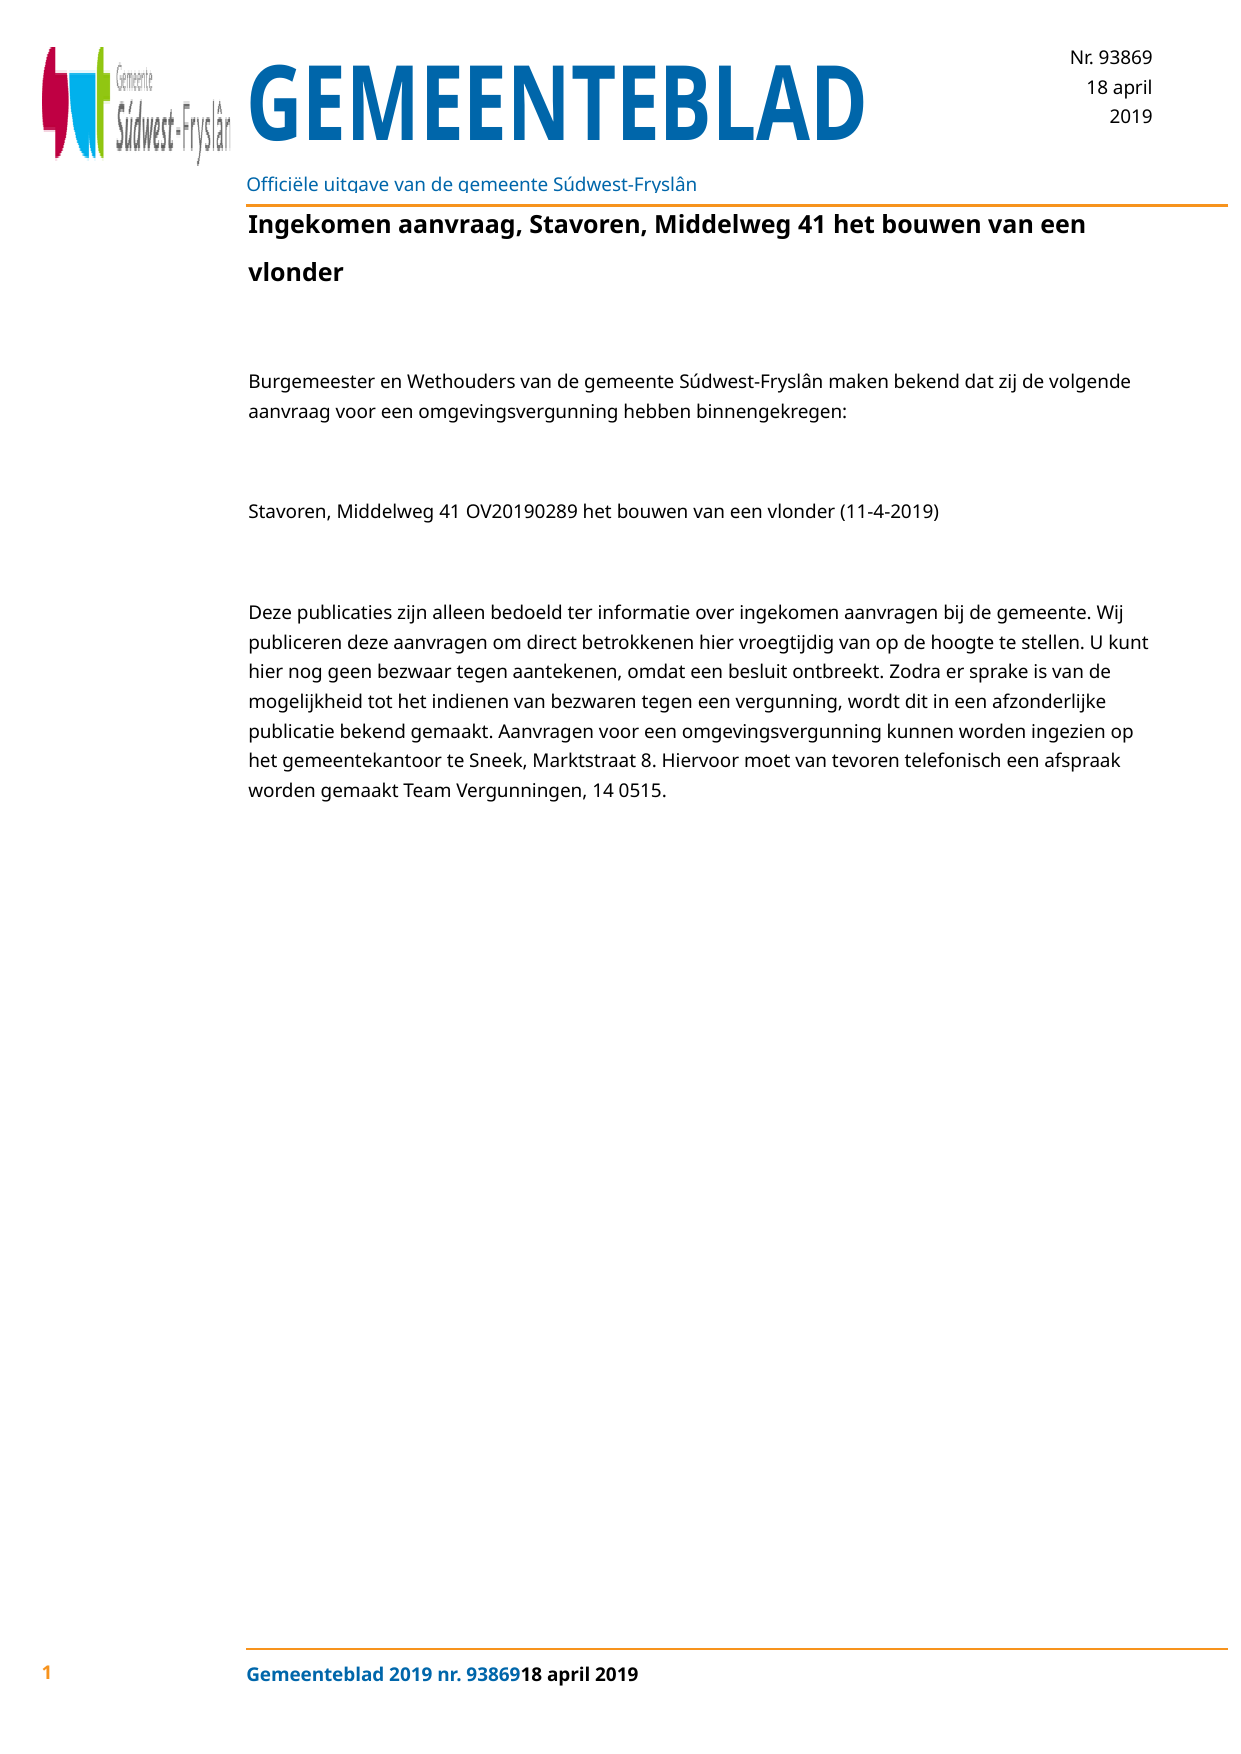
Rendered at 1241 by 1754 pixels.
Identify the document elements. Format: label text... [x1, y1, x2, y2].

text Ingekomen aanvraag, Stavoren, Middelweg 41 het bouwen van een vlonder [248, 207, 1152, 288]
text Stavoren, Middelweg 41 OV20190289 het bouwen van een vlonder (11-4-2019) [248, 499, 1152, 524]
text Deze publicaties zijn alleen bedoeld ter informatie over ingekomen aanvragen bij de gemeente. Wij publiceren deze aanvragen om direct betrokkenen hier vroegtijdig van op de hoogte te stellen. U kunt hier nog geen bezwaar tegen aantekenen, omdat een besluit ontbreekt. Zodra er sprake is van de mogelijkheid tot het indienen van bezwaren tegen een vergunning, wordt dit in een afzonderlijke publicatie bekend gemaakt. Aanvragen voor een omgevingsvergunning kunnen worden ingezien op het gemeentekantoor te Sneek, Marktstraat 8. Hiervoor moet van tevoren telefonisch een afspraak worden gemaakt Team Vergunningen, 14 0515. [248, 599, 1152, 803]
text Burgemeester en Wethouders van de gemeente Súdwest-Fryslân maken bekend dat zij de volgende aanvraag voor een omgevingsvergunning hebben binnengekregen: [248, 368, 1152, 424]
picture [41, 47, 231, 172]
